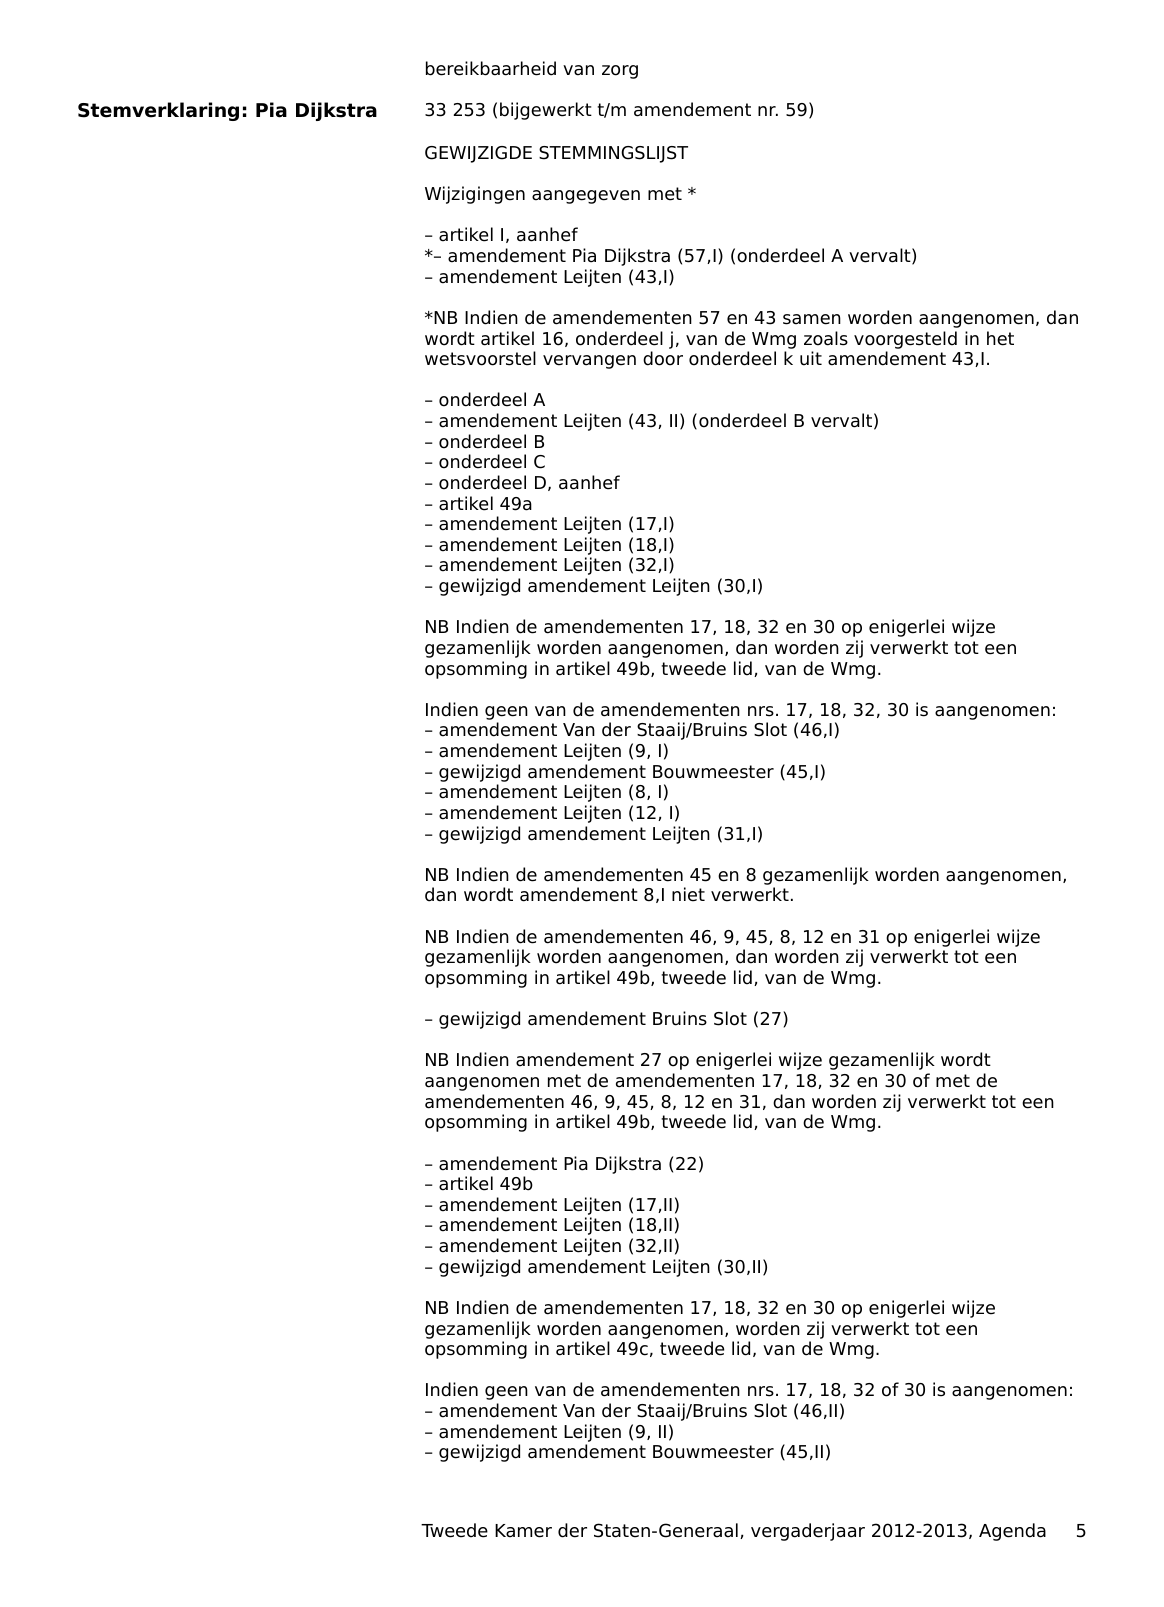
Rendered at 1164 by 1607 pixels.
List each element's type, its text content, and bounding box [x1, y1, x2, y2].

table_cell – amendement Leijten (17,II) [418, 1195, 1087, 1215]
table_cell [401, 1050, 418, 1133]
table_cell [401, 1401, 418, 1422]
table_cell [77, 411, 401, 432]
table_cell NB Indien amendement 27 op enigerlei wijze gezamenlijk wordt aangenomen met de amendementen 17, 18, 32 en 30 of met de amendementen 46, 9, 45, 8, 12 en 31, dan worden zij verwerkt tot een opsomming in artikel 49b, tweede lid, van de Wmg. [418, 1050, 1087, 1133]
table_cell [77, 225, 401, 246]
table_cell [401, 762, 418, 782]
table_cell [401, 1174, 418, 1195]
table_cell [418, 906, 1087, 927]
table_cell [77, 1174, 401, 1195]
table_cell [77, 184, 401, 205]
table_cell Indien geen van de amendementen nrs. 17, 18, 32 of 30 is aangenomen: [418, 1380, 1087, 1401]
table_cell [401, 844, 418, 865]
table_cell [77, 143, 401, 163]
table_cell [77, 1422, 401, 1442]
table_cell – amendement Leijten (32,II) [418, 1236, 1087, 1257]
table_cell [77, 80, 401, 100]
table_cell [77, 267, 401, 287]
table_cell [401, 1380, 418, 1401]
table_cell – amendement Leijten (12, I) [418, 803, 1087, 823]
table_cell – gewijzigd amendement Leijten (31,I) [418, 824, 1087, 844]
table_cell [401, 1442, 418, 1463]
table_cell [401, 720, 418, 741]
table_cell [401, 1257, 418, 1277]
table_cell [77, 1133, 401, 1153]
table_cell – amendement Leijten (32,I) [418, 555, 1087, 576]
table_cell Indien geen van de amendementen nrs. 17, 18, 32, 30 is aangenomen: [418, 700, 1087, 720]
table_cell [77, 535, 401, 555]
table_cell [77, 1195, 401, 1215]
table_cell – amendement Van der Staaij/Bruins Slot (46,I) [418, 720, 1087, 741]
table_cell [401, 390, 418, 411]
table_cell [401, 1298, 418, 1360]
table_cell [418, 1360, 1087, 1380]
table_cell [401, 246, 418, 267]
table_cell [418, 205, 1087, 225]
table_cell [401, 597, 418, 617]
table_cell [401, 59, 418, 80]
table_cell [401, 1236, 418, 1257]
table_cell [418, 122, 1087, 143]
table_cell [401, 164, 418, 184]
table_cell [77, 1050, 401, 1133]
table_cell [401, 741, 418, 762]
table_cell – onderdeel A [418, 390, 1087, 411]
table_cell 33 253 (bijgewerkt t/m amendement nr. 59) [418, 100, 1087, 122]
table_cell [77, 762, 401, 782]
table_cell [401, 824, 418, 844]
table_cell [418, 287, 1087, 308]
table_cell [77, 741, 401, 762]
table_cell – gewijzigd amendement Bruins Slot (27) [418, 1009, 1087, 1030]
table_cell – artikel 49a [418, 494, 1087, 514]
table_cell – amendement Leijten (43,I) [418, 267, 1087, 287]
table_cell [77, 865, 401, 906]
table_cell [418, 1277, 1087, 1298]
table_cell Wijzigingen aangegeven met * [418, 184, 1087, 205]
table_cell [401, 370, 418, 390]
table_cell [418, 597, 1087, 617]
table_cell – gewijzigd amendement Bouwmeester (45,II) [418, 1442, 1087, 1463]
table_cell [77, 1442, 401, 1463]
table_cell [77, 1298, 401, 1360]
table_cell [77, 1009, 401, 1030]
table_cell [401, 535, 418, 555]
table_cell [401, 473, 418, 493]
table_cell [401, 122, 418, 143]
table_cell [401, 1277, 418, 1298]
table_cell [401, 906, 418, 927]
table_cell [401, 1009, 418, 1030]
table_cell [401, 1215, 418, 1236]
table_cell [401, 555, 418, 576]
table_cell – amendement Leijten (9, II) [418, 1422, 1087, 1442]
table_cell [77, 555, 401, 576]
table_cell [418, 80, 1087, 100]
table_cell – gewijzigd amendement Leijten (30,I) [418, 576, 1087, 597]
table_cell [401, 143, 418, 163]
table_cell [401, 989, 418, 1009]
table_cell [77, 59, 401, 80]
table_cell [77, 308, 401, 370]
table_cell – amendement Van der Staaij/Bruins Slot (46,II) [418, 1401, 1087, 1422]
table_cell [418, 1133, 1087, 1153]
table_cell [401, 1133, 418, 1153]
table_cell – amendement Leijten (18,II) [418, 1215, 1087, 1236]
table_cell [77, 617, 401, 679]
table_cell *NB Indien de amendementen 57 en 43 samen worden aangenomen, dan wordt artikel 16, onderdeel j, van de Wmg zoals voorgesteld in het wetsvoorstel vervangen door onderdeel k uit amendement 43,I. [418, 308, 1087, 370]
table_cell – amendement Leijten (18,I) [418, 535, 1087, 555]
table_cell – onderdeel C [418, 452, 1087, 473]
table_cell [77, 1030, 401, 1050]
table_cell – gewijzigd amendement Bouwmeester (45,I) [418, 762, 1087, 782]
table_cell – artikel 49b [418, 1174, 1087, 1195]
table_cell [77, 700, 401, 720]
table_cell – artikel I, aanhef [418, 225, 1087, 246]
table_cell [77, 720, 401, 741]
table_cell [401, 308, 418, 370]
table_cell [77, 514, 401, 535]
table_cell GEWIJZIGDE STEMMINGSLIJST [418, 143, 1087, 163]
table_cell [77, 164, 401, 184]
table_cell [77, 1380, 401, 1401]
table_cell [77, 494, 401, 514]
table_cell – gewijzigd amendement Leijten (30,II) [418, 1257, 1087, 1277]
table_cell [77, 906, 401, 927]
table_cell NB Indien de amendementen 46, 9, 45, 8, 12 en 31 op enigerlei wijze gezamenlijk worden aangenomen, dan worden zij verwerkt tot een opsomming in artikel 49b, tweede lid, van de Wmg. [418, 927, 1087, 988]
table_cell [77, 1154, 401, 1174]
table_cell – amendement Leijten (8, I) [418, 782, 1087, 803]
table_cell [418, 1030, 1087, 1050]
table_cell [77, 803, 401, 823]
table_cell [418, 989, 1087, 1009]
table_cell – onderdeel B [418, 432, 1087, 452]
table_cell [401, 205, 418, 225]
table_cell [401, 865, 418, 906]
table_cell [401, 100, 418, 122]
table_cell – amendement Leijten (9, I) [418, 741, 1087, 762]
table_cell [77, 473, 401, 493]
table_cell [77, 927, 401, 988]
table_cell [401, 514, 418, 535]
table_cell [401, 782, 418, 803]
table_cell [77, 989, 401, 1009]
table_cell [401, 576, 418, 597]
table_cell [418, 844, 1087, 865]
table_cell – amendement Leijten (17,I) [418, 514, 1087, 535]
table_cell [401, 1422, 418, 1442]
table_cell [401, 494, 418, 514]
table_cell bereikbaarheid van zorg [418, 59, 1087, 80]
table_cell [77, 246, 401, 267]
table_cell [77, 1236, 401, 1257]
table_cell [401, 1195, 418, 1215]
table_cell [401, 267, 418, 287]
table_cell [401, 679, 418, 700]
table_cell [77, 679, 401, 700]
table_cell [401, 80, 418, 100]
table_cell [401, 1030, 418, 1050]
table_cell – onderdeel D, aanhef [418, 473, 1087, 493]
table_cell [77, 576, 401, 597]
table_cell [77, 844, 401, 865]
table_cell [401, 411, 418, 432]
table_cell Stemverklaring: Pia Dijkstra [77, 100, 401, 122]
table_cell [401, 452, 418, 473]
table_cell [77, 1401, 401, 1422]
table_cell [77, 782, 401, 803]
table_cell *– amendement Pia Dijkstra (57,I) (onderdeel A vervalt) [418, 246, 1087, 267]
table_cell [77, 1277, 401, 1298]
table_cell [77, 1360, 401, 1380]
table_cell [77, 287, 401, 308]
table_cell [401, 225, 418, 246]
table_cell [418, 164, 1087, 184]
table_cell NB Indien de amendementen 45 en 8 gezamenlijk worden aangenomen, dan wordt amendement 8,I niet verwerkt. [418, 865, 1087, 906]
table_cell [401, 700, 418, 720]
table_cell [77, 390, 401, 411]
table_cell [77, 452, 401, 473]
table_cell [418, 679, 1087, 700]
table_cell [401, 803, 418, 823]
table_cell – amendement Leijten (43, II) (onderdeel B vervalt) [418, 411, 1087, 432]
table_cell [77, 432, 401, 452]
table_cell [77, 1257, 401, 1277]
table_cell [77, 205, 401, 225]
table_cell NB Indien de amendementen 17, 18, 32 en 30 op enigerlei wijze gezamenlijk worden aangenomen, dan worden zij verwerkt tot een opsomming in artikel 49b, tweede lid, van de Wmg. [418, 617, 1087, 679]
table_cell [401, 432, 418, 452]
table_cell [401, 184, 418, 205]
table_cell [77, 370, 401, 390]
table_cell [401, 617, 418, 679]
table_cell [401, 287, 418, 308]
table_cell [77, 824, 401, 844]
table_cell [77, 597, 401, 617]
table_cell [401, 1360, 418, 1380]
table_cell [401, 927, 418, 988]
table_cell – amendement Pia Dijkstra (22) [418, 1154, 1087, 1174]
table_cell NB Indien de amendementen 17, 18, 32 en 30 op enigerlei wijze gezamenlijk worden aangenomen, worden zij verwerkt tot een opsomming in artikel 49c, tweede lid, van de Wmg. [418, 1298, 1087, 1360]
table_cell [418, 370, 1087, 390]
table_cell [77, 1215, 401, 1236]
table_cell [77, 122, 401, 143]
table_cell [401, 1154, 418, 1174]
